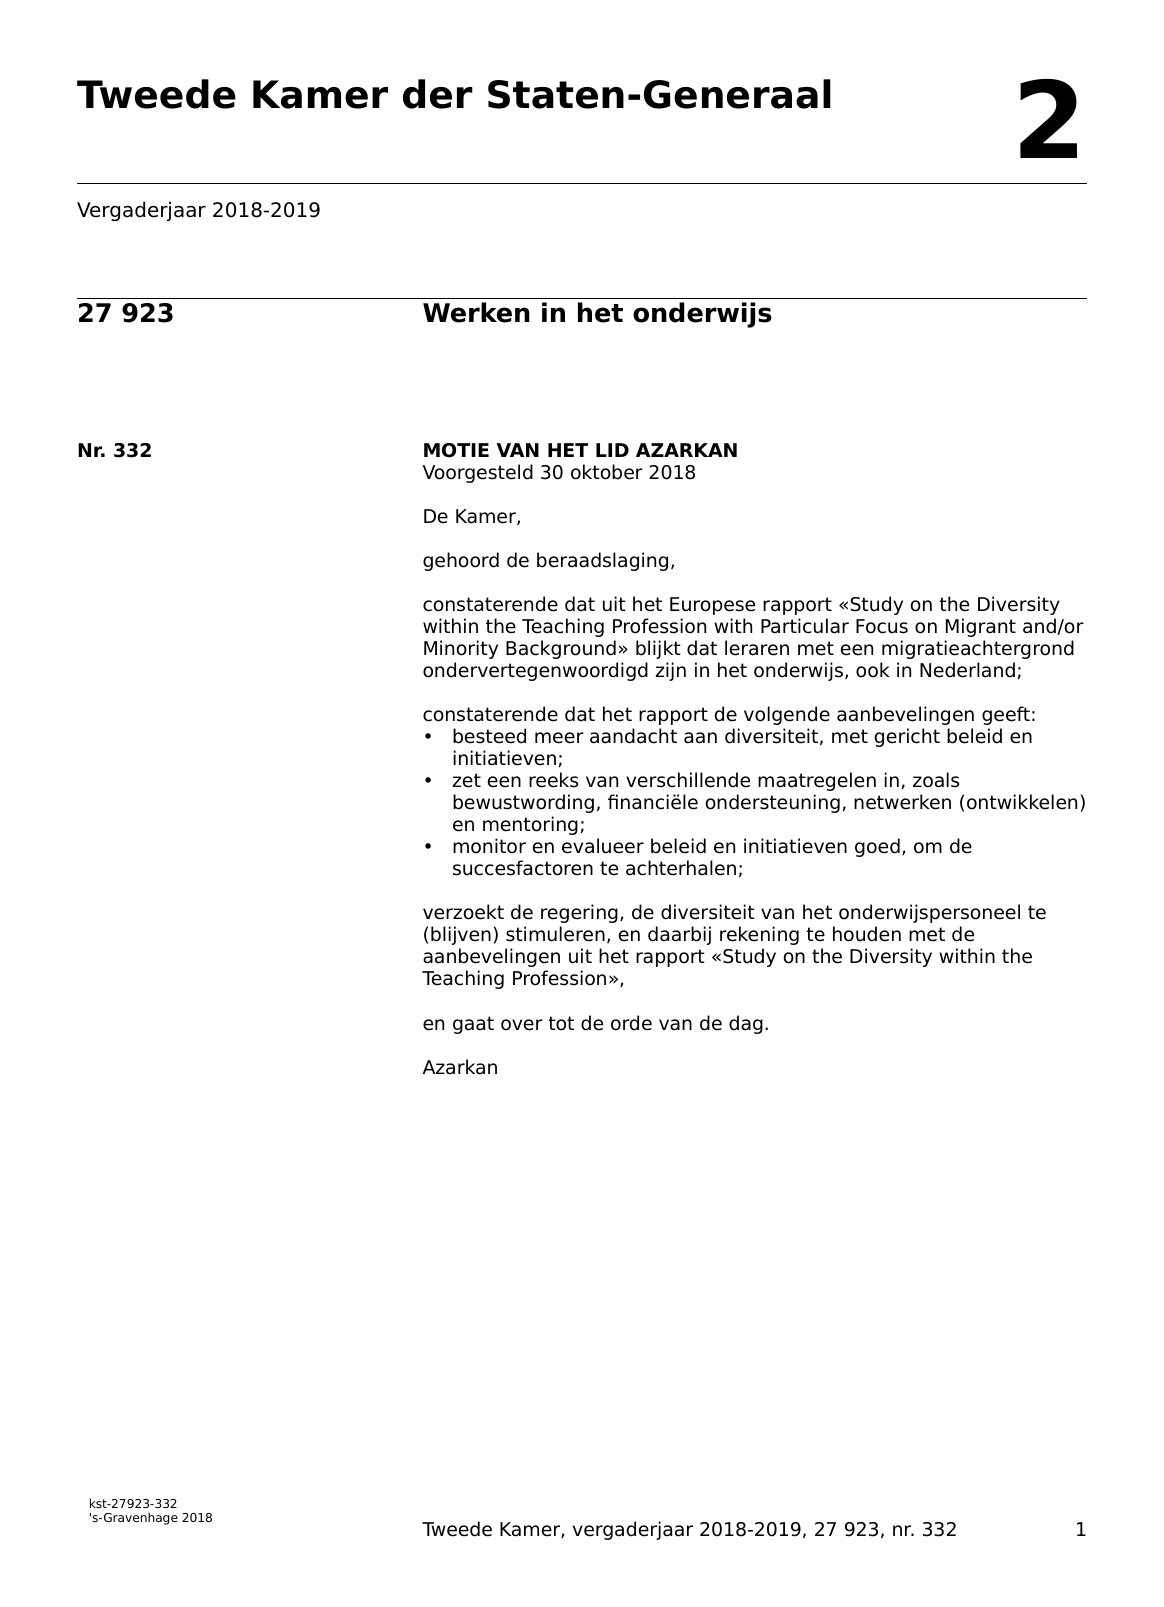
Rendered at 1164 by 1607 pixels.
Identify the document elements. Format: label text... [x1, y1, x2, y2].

table_header 2 [886, 59, 1087, 183]
text 's-Gravenhage 2018 [88, 1511, 323, 1525]
subtitle 27 923 Werken in het onderwijs [77, 299, 1087, 329]
text Voorgesteld 30 oktober 2018 [422, 462, 1087, 484]
text • zet een reeks van verschillende maatregelen in, zoals bewustwording, financiële ondersteuning, netwerken (ontwikkelen) en mentoring; [422, 770, 1087, 836]
text gehoord de beraadslaging, [422, 550, 1087, 572]
text constaterende dat uit het Europese rapport «Study on the Diversity within the Teaching Profession with Particular Focus on Migrant and/or Minority Background» blijkt dat leraren met een migratieachtergrond ondervertegenwoordigd zijn in het onderwijs, ook in Nederland; [422, 594, 1087, 682]
text kst-27923-332 [88, 1497, 323, 1511]
table_header Tweede Kamer der Staten-Generaal [77, 59, 886, 183]
text • besteed meer aandacht aan diversiteit, met gericht beleid en initiatieven; [422, 726, 1087, 770]
text constaterende dat het rapport de volgende aanbevelingen geeft: [422, 704, 1087, 726]
text Azarkan [422, 1057, 1087, 1078]
subtitle Nr. 332 MOTIE VAN HET LID AZARKAN [77, 440, 1087, 462]
text verzoekt de regering, de diversiteit van het onderwijspersoneel te (blijven) stimuleren, en daarbij rekening te houden met de aanbevelingen uit het rapport «Study on the Diversity within the Teaching Profession», [422, 902, 1087, 990]
table_cell Vergaderjaar 2018-2019 [77, 184, 1087, 298]
text en gaat over tot de orde van de dag. [422, 1012, 1087, 1034]
text De Kamer, [422, 506, 1087, 528]
text • monitor en evalueer beleid en initiatieven goed, om de succesfactoren te achterhalen; [422, 836, 1087, 880]
